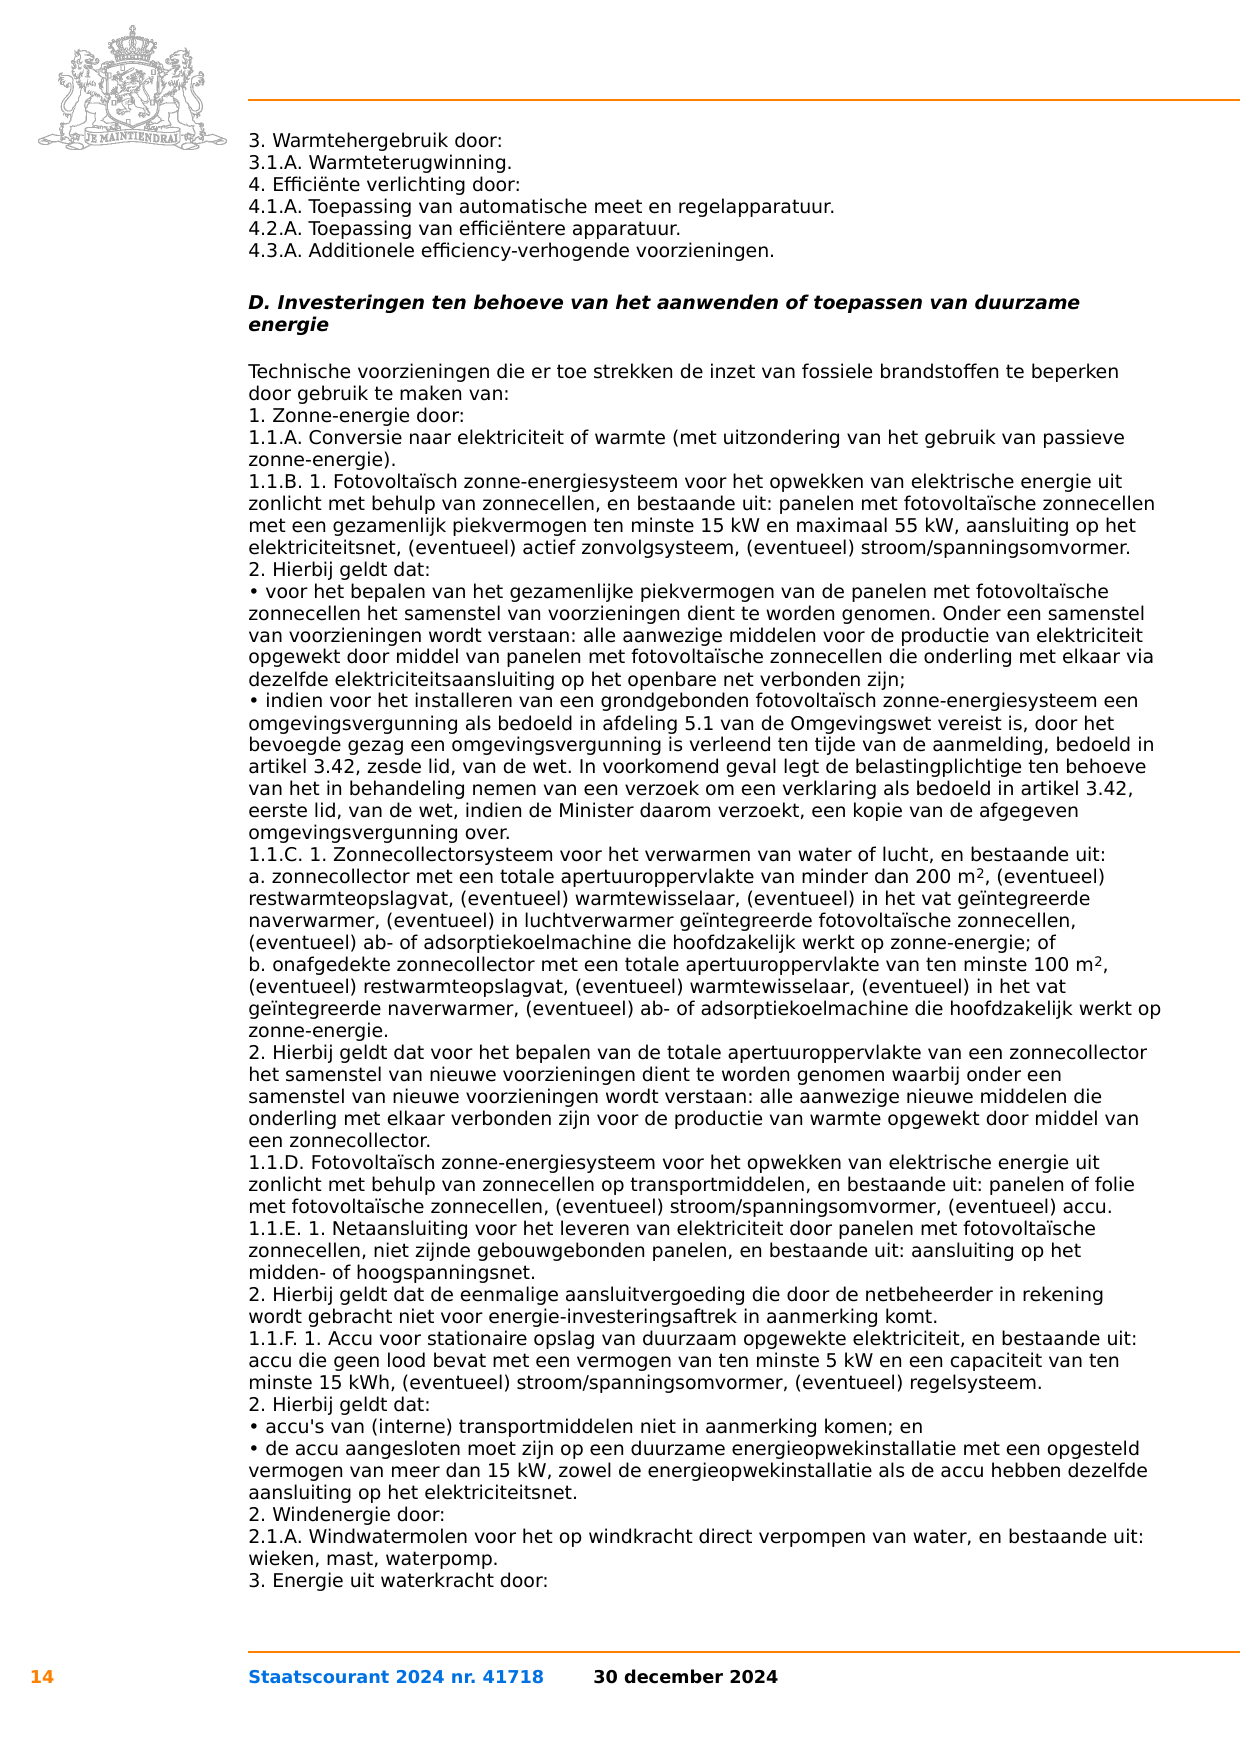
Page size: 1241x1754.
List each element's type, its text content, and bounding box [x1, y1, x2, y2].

text 3. Warmtehergebruik door: [248, 130, 1163, 152]
text 4.1.A. Toepassing van automatische meet en regelapparatuur. [248, 196, 1163, 218]
text 2. Windenergie door: [248, 1504, 1163, 1526]
text • de accu aangesloten moet zijn op een duurzame energieopwekinstallatie met een opgesteld vermogen van meer dan 15 kW, zowel de energieopwekinstallatie als de accu hebben dezelfde aansluiting op het elektriciteitsnet. [248, 1438, 1163, 1504]
text 1.1.E. 1. Netaansluiting voor het leveren van elektriciteit door panelen met fotovoltaïsche zonnecellen, niet zijnde gebouwgebonden panelen, en bestaande uit: aansluiting op het midden- of hoogspanningsnet. [248, 1218, 1163, 1284]
text 1.1.F. 1. Accu voor stationaire opslag van duurzaam opgewekte elektriciteit, en bestaande uit: accu die geen lood bevat met een vermogen van ten minste 5 kW en een capaciteit van ten minste 15 kWh, (eventueel) stroom/spanningsomvormer, (eventueel) regelsysteem. [248, 1328, 1163, 1394]
text Technische voorzieningen die er toe strekken de inzet van fossiele brandstoffen te beperken door gebruik te maken van: [248, 361, 1163, 405]
text a. zonnecollector met een totale apertuuroppervlakte van minder dan 200 m2, (eventueel) restwarmteopslagvat, (eventueel) warmtewisselaar, (eventueel) in het vat geïntegreerde naverwarmer, (eventueel) in luchtverwarmer geïntegreerde fotovoltaïsche zonnecellen, (eventueel) ab- of adsorptiekoelmachine die hoofdzakelijk werkt op zonne-energie; of [248, 866, 1163, 954]
text 3.1.A. Warmteterugwinning. [248, 152, 1163, 174]
text 2.1.A. Windwatermolen voor het op windkracht direct verpompen van water, en bestaande uit: wieken, mast, waterpomp. [248, 1526, 1163, 1569]
text 2. Hierbij geldt dat: [248, 558, 1163, 581]
text 1. Zonne-energie door: [248, 405, 1163, 427]
picture [38, 25, 227, 150]
text 4.3.A. Additionele efficiency-verhogende voorzieningen. [248, 240, 1163, 262]
text 2. Hierbij geldt dat de eenmalige aansluitvergoeding die door de netbeheerder in rekening wordt gebracht niet voor energie-investeringsaftrek in aanmerking komt. [248, 1284, 1163, 1328]
text 2. Hierbij geldt dat voor het bepalen van de totale apertuuroppervlakte van een zonnecollector het samenstel van nieuwe voorzieningen dient te worden genomen waarbij onder een samenstel van nieuwe voorzieningen wordt verstaan: alle aanwezige nieuwe middelen die onderling met elkaar verbonden zijn voor de productie van warmte opgewekt door middel van een zonnecollector. [248, 1042, 1163, 1152]
text 1.1.D. Fotovoltaïsch zonne-energiesysteem voor het opwekken van elektrische energie uit zonlicht met behulp van zonnecellen op transportmiddelen, en bestaande uit: panelen of folie met fotovoltaïsche zonnecellen, (eventueel) stroom/spanningsomvormer, (eventueel) accu. [248, 1152, 1163, 1218]
text 1.1.C. 1. Zonnecollectorsysteem voor het verwarmen van water of lucht, en bestaande uit: [248, 844, 1163, 866]
text 4.2.A. Toepassing van efficiëntere apparatuur. [248, 218, 1163, 240]
subtitle D. Investeringen ten behoeve van het aanwenden of toepassen van duurzame energie [248, 292, 1163, 336]
text 4. Efficiënte verlichting door: [248, 174, 1163, 196]
text b. onafgedekte zonnecollector met een totale apertuuroppervlakte van ten minste 100 m2, (eventueel) restwarmteopslagvat, (eventueel) warmtewisselaar, (eventueel) in het vat geïntegreerde naverwarmer, (eventueel) ab- of adsorptiekoelmachine die hoofdzakelijk werkt op zonne-energie. [248, 954, 1163, 1042]
text • accu's van (interne) transportmiddelen niet in aanmerking komen; en [248, 1416, 1163, 1438]
text 1.1.B. 1. Fotovoltaïsch zonne-energiesysteem voor het opwekken van elektrische energie uit zonlicht met behulp van zonnecellen, en bestaande uit: panelen met fotovoltaïsche zonnecellen met een gezamenlijk piekvermogen ten minste 15 kW en maximaal 55 kW, aansluiting op het elektriciteitsnet, (eventueel) actief zonvolgsysteem, (eventueel) stroom/spanningsomvormer. [248, 471, 1163, 558]
text 1.1.A. Conversie naar elektriciteit of warmte (met uitzondering van het gebruik van passieve zonne-energie). [248, 427, 1163, 471]
text 3. Energie uit waterkracht door: [248, 1569, 1163, 1592]
text • voor het bepalen van het gezamenlijke piekvermogen van de panelen met fotovoltaïsche zonnecellen het samenstel van voorzieningen dient te worden genomen. Onder een samenstel van voorzieningen wordt verstaan: alle aanwezige middelen voor de productie van elektriciteit opgewekt door middel van panelen met fotovoltaïsche zonnecellen die onderling met elkaar via dezelfde elektriciteitsaansluiting op het openbare net verbonden zijn; [248, 581, 1163, 690]
text • indien voor het installeren van een grondgebonden fotovoltaïsch zonne-energiesysteem een omgevingsvergunning als bedoeld in afdeling 5.1 van de Omgevingswet vereist is, door het bevoegde gezag een omgevingsvergunning is verleend ten tijde van de aanmelding, bedoeld in artikel 3.42, zesde lid, van de wet. In voorkomend geval legt de belastingplichtige ten behoeve van het in behandeling nemen van een verzoek om een verklaring als bedoeld in artikel 3.42, eerste lid, van de wet, indien de Minister daarom verzoekt, een kopie van de afgegeven omgevingsvergunning over. [248, 690, 1163, 844]
text 2. Hierbij geldt dat: [248, 1394, 1163, 1416]
